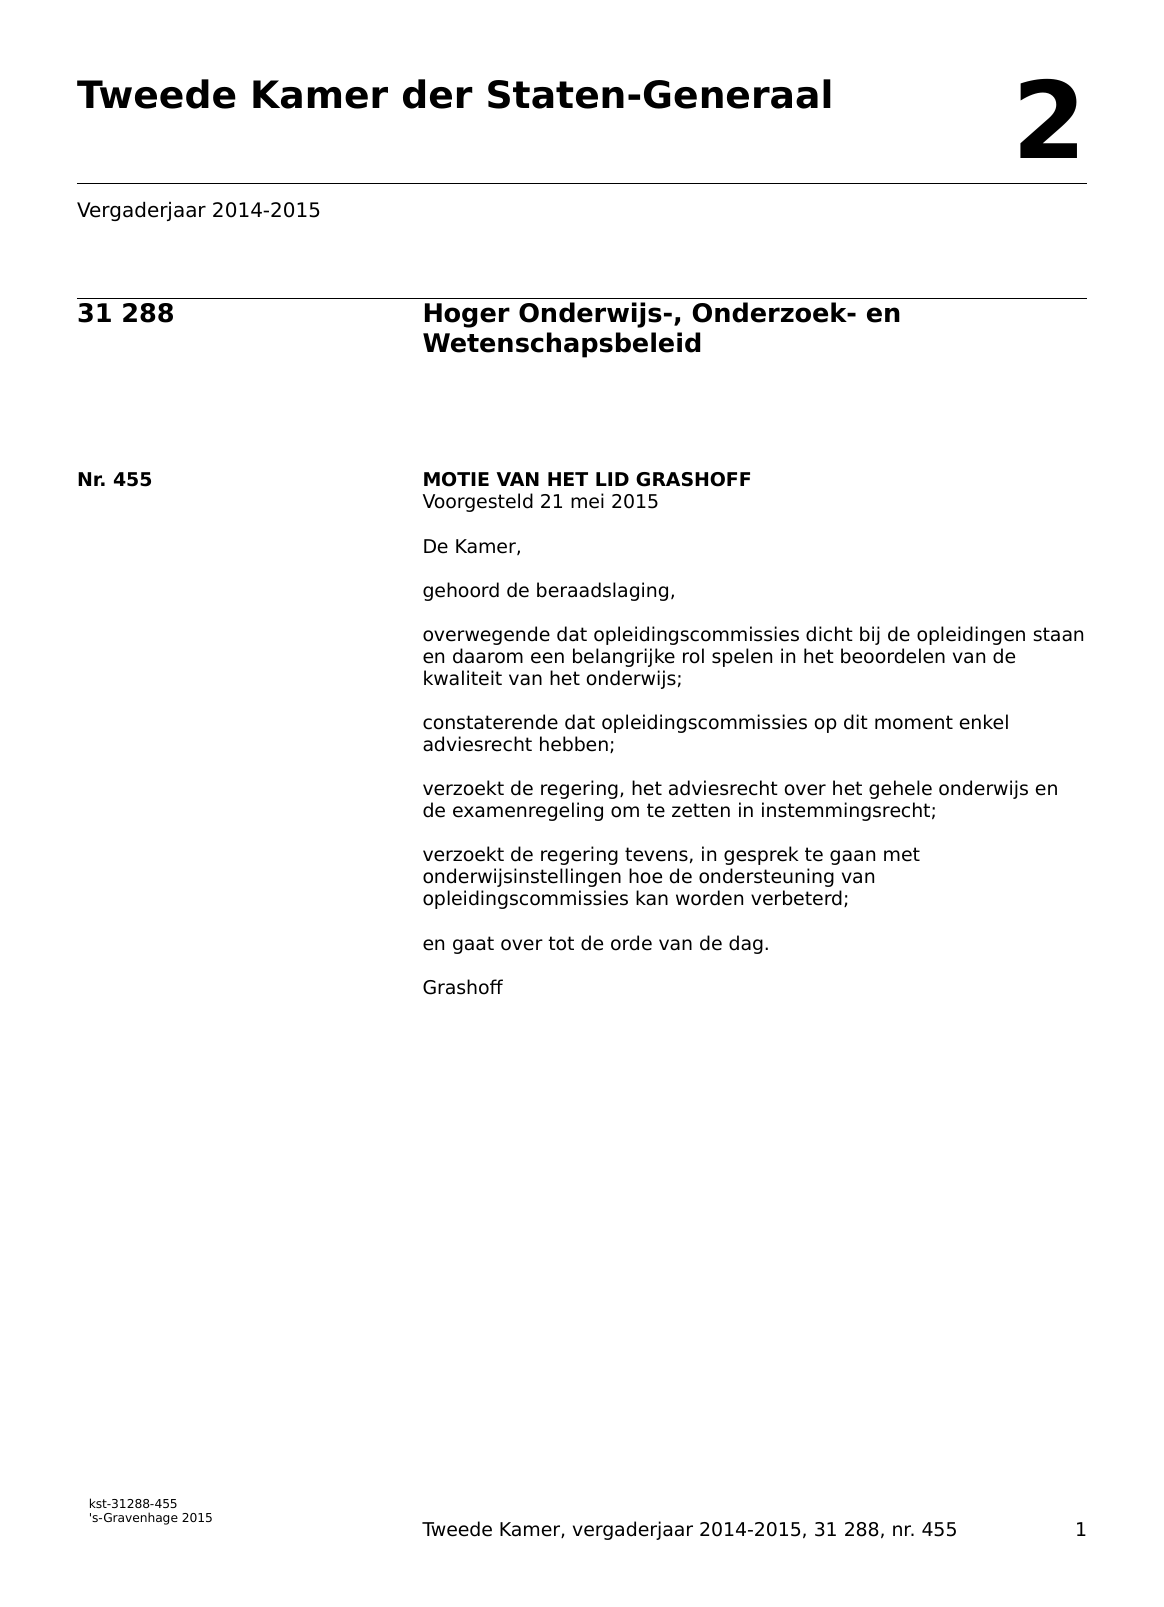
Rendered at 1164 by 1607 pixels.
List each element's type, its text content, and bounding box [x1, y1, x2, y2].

text constaterende dat opleidingscommissies op dit moment enkel adviesrecht hebben; [422, 712, 1087, 756]
text verzoekt de regering tevens, in gesprek te gaan met onderwijsinstellingen hoe de ondersteuning van opleidingscommissies kan worden verbeterd; [422, 844, 1087, 910]
table_header Tweede Kamer der Staten-Generaal [77, 59, 886, 183]
text Voorgesteld 21 mei 2015 [422, 491, 1087, 513]
subtitle Nr. 455 MOTIE VAN HET LID GRASHOFF [77, 469, 1087, 491]
subtitle 31 288 Hoger Onderwijs-, Onderzoek- en Wetenschapsbeleid [77, 299, 1087, 358]
text De Kamer, [422, 536, 1087, 557]
table_cell Vergaderjaar 2014-2015 [77, 184, 1087, 298]
table_header 2 [886, 59, 1087, 183]
text en gaat over tot de orde van de dag. [422, 932, 1087, 954]
text 's-Gravenhage 2015 [88, 1511, 323, 1525]
text Grashoff [422, 977, 1087, 998]
text kst-31288-455 [88, 1497, 323, 1511]
text gehoord de beraadslaging, [422, 580, 1087, 602]
text overwegende dat opleidingscommissies dicht bij de opleidingen staan en daarom een belangrijke rol spelen in het beoordelen van de kwaliteit van het onderwijs; [422, 624, 1087, 690]
text verzoekt de regering, het adviesrecht over het gehele onderwijs en de examenregeling om te zetten in instemmingsrecht; [422, 778, 1087, 822]
